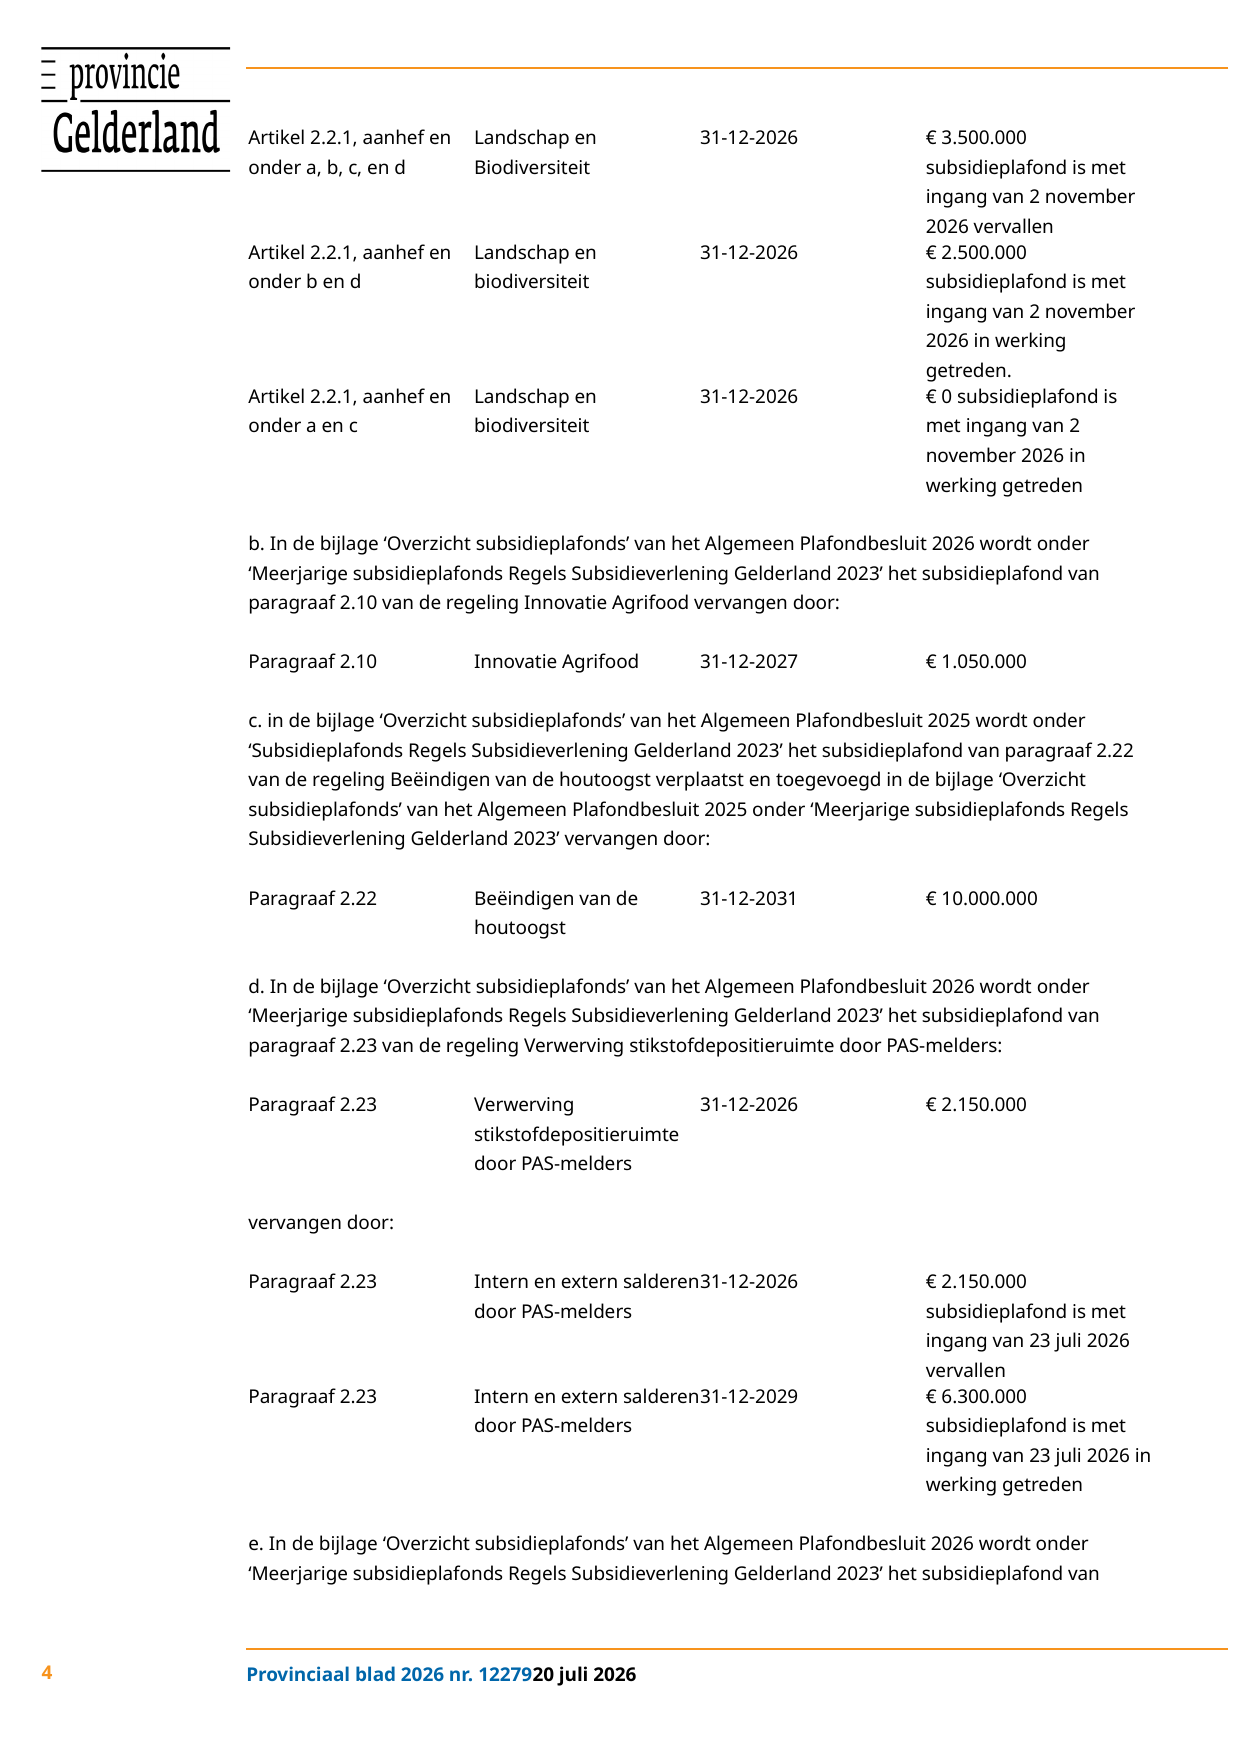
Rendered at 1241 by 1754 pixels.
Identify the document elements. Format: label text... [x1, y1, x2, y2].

table_cell Paragraaf 2.23 [248, 1383, 474, 1497]
text c. in de bijlage ‘Overzicht subsidieplafonds’ van het Algemeen Plafondbesluit 2025 wordt onder ‘Subsidieplafonds Regels Subsidieverlening Gelderland 2023’ het subsidieplafond van paragraaf 2.22 van de regeling Beëindigen van de houtoogst verplaatst en toegevoegd in de bijlage ‘Overzicht subsidieplafonds’ van het Algemeen Plafondbesluit 2025 onder ‘Meerjarige subsidieplafonds Regels Subsidieverlening Gelderland 2023’ vervangen door: [248, 707, 1152, 851]
table_cell € 6.300.000 subsidieplafond is met ingang van 23 juli 2026 in werking getreden [926, 1383, 1152, 1497]
table_cell 31-12-2026 [700, 383, 926, 497]
table_cell Artikel 2.2.1, aanhef en onder a en c [248, 383, 474, 497]
table_header € 2.150.000 subsidieplafond is met ingang van 23 juli 2026 vervallen [926, 1269, 1152, 1383]
table_header Paragraaf 2.22 [248, 885, 474, 940]
table_header 31-12-2026 [700, 125, 926, 239]
table_header Paragraaf 2.10 [248, 649, 474, 674]
table_cell Intern en extern salderen door PAS-melders [474, 1383, 700, 1497]
table_cell Landschap en biodiversiteit [474, 383, 700, 497]
table_cell 31-12-2029 [700, 1383, 926, 1497]
table_cell Artikel 2.2.1, aanhef en onder b en d [248, 239, 474, 383]
table_cell € 0 subsidieplafond is met ingang van 2 november 2026 in werking getreden [926, 383, 1152, 497]
table_header Verwerving stikstofdepositieruimte door PAS-melders [474, 1091, 700, 1176]
table_header 31-12-2026 [700, 1091, 926, 1176]
text d. In de bijlage ‘Overzicht subsidieplafonds’ van het Algemeen Plafondbesluit 2026 wordt onder ‘Meerjarige subsidieplafonds Regels Subsidieverlening Gelderland 2023’ het subsidieplafond van paragraaf 2.23 van de regeling Verwerving stikstofdepositieruimte door PAS-melders: [248, 973, 1152, 1058]
picture [41, 47, 231, 172]
table_header € 1.050.000 [926, 649, 1152, 674]
table_cell Landschap en biodiversiteit [474, 239, 700, 383]
table_header € 3.500.000 subsidieplafond is met ingang van 2 november 2026 vervallen [926, 125, 1152, 239]
table_cell € 2.500.000 subsidieplafond is met ingang van 2 november 2026 in werking getreden. [926, 239, 1152, 383]
table_header Intern en extern salderen door PAS-melders [474, 1269, 700, 1383]
table_header Paragraaf 2.23 [248, 1269, 474, 1383]
table_header Innovatie Agrifood [474, 649, 700, 674]
table_header € 2.150.000 [926, 1091, 1152, 1176]
table_header Landschap en Biodiversiteit [474, 125, 700, 239]
text e. In de bijlage ‘Overzicht subsidieplafonds’ van het Algemeen Plafondbesluit 2026 wordt onder ‘Meerjarige subsidieplafonds Regels Subsidieverlening Gelderland 2023’ het subsidieplafond van [248, 1530, 1152, 1586]
table_header € 10.000.000 [926, 885, 1152, 940]
table_header 31-12-2026 [700, 1269, 926, 1383]
text b. In de bijlage ‘Overzicht subsidieplafonds’ van het Algemeen Plafondbesluit 2026 wordt onder ‘Meerjarige subsidieplafonds Regels Subsidieverlening Gelderland 2023’ het subsidieplafond van paragraaf 2.10 van de regeling Innovatie Agrifood vervangen door: [248, 530, 1152, 615]
table_header Paragraaf 2.23 [248, 1091, 474, 1176]
table_cell 31-12-2026 [700, 239, 926, 383]
table_header Beëindigen van de houtoogst [474, 885, 700, 940]
text vervangen door: [248, 1209, 1152, 1235]
table_header 31-12-2031 [700, 885, 926, 940]
table_header 31-12-2027 [700, 649, 926, 674]
table_header Artikel 2.2.1, aanhef en onder a, b, c, en d [248, 125, 474, 239]
